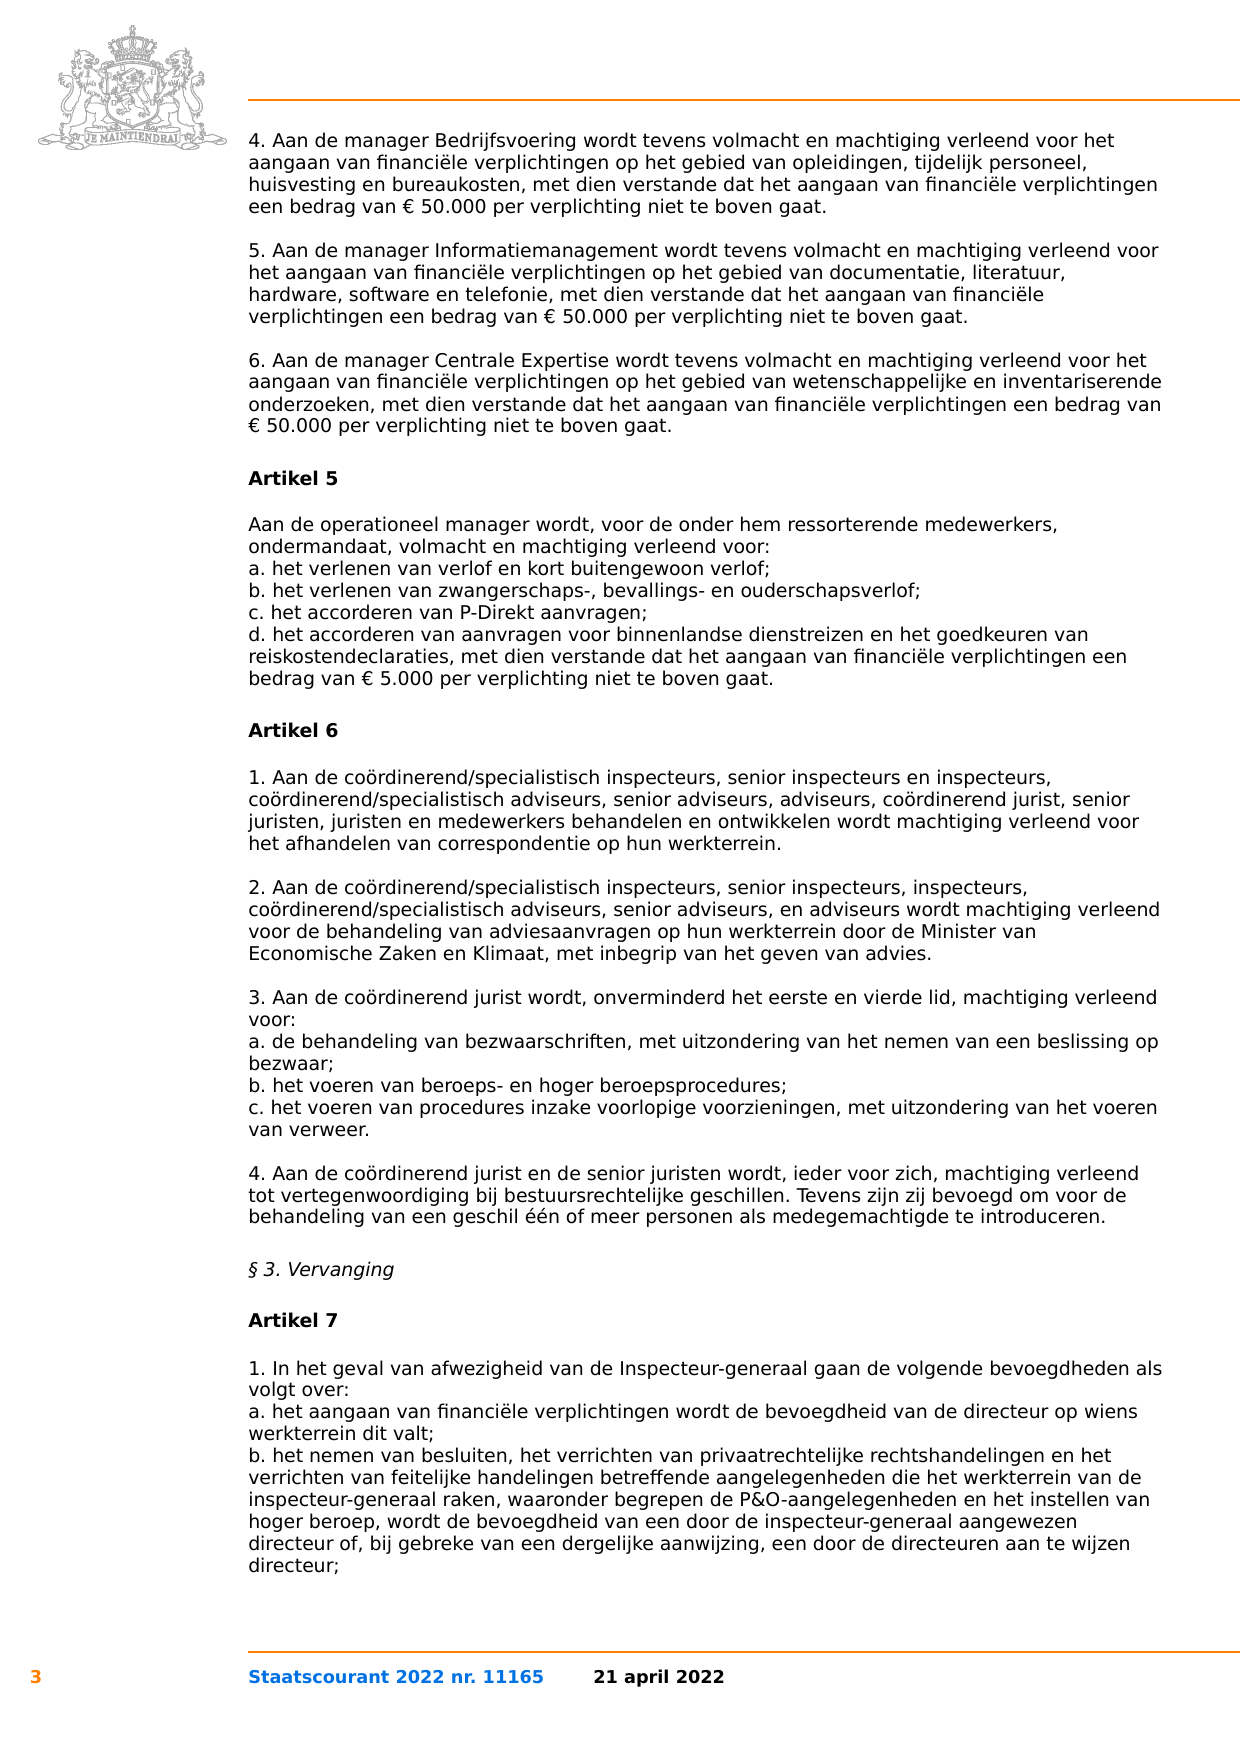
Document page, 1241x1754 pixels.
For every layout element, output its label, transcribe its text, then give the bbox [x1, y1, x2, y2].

text 1. Aan de coördinerend/specialistisch inspecteurs, senior inspecteurs en inspecteurs, coördinerend/specialistisch adviseurs, senior adviseurs, adviseurs, coördinerend jurist, senior juristen, juristen en medewerkers behandelen en ontwikkelen wordt machtiging verleend voor het afhandelen van correspondentie op hun werkterrein. [248, 767, 1163, 855]
picture [38, 25, 227, 150]
text Aan de operationeel manager wordt, voor de onder hem ressorterende medewerkers, ondermandaat, volmacht en machtiging verleend voor: [248, 514, 1163, 558]
text 2. Aan de coördinerend/specialistisch inspecteurs, senior inspecteurs, inspecteurs, coördinerend/specialistisch adviseurs, senior adviseurs, en adviseurs wordt machtiging verleend voor de behandeling van adviesaanvragen op hun werkterrein door de Minister van Economische Zaken en Klimaat, met inbegrip van het geven van advies. [248, 877, 1163, 965]
text b. het verlenen van zwangerschaps-, bevallings- en ouderschapsverlof; [248, 580, 1163, 602]
text 4. Aan de coördinerend jurist en de senior juristen wordt, ieder voor zich, machtiging verleend tot vertegenwoordiging bij bestuursrechtelijke geschillen. Tevens zijn zij bevoegd om voor de behandeling van een geschil één of meer personen als medegemachtigde te introduceren. [248, 1162, 1163, 1228]
text c. het accorderen van P-Direkt aanvragen; [248, 602, 1163, 624]
text d. het accorderen van aanvragen voor binnenlandse dienstreizen en het goedkeuren van reiskostendeclaraties, met dien verstande dat het aangaan van financiële verplichtingen een bedrag van € 5.000 per verplichting niet te boven gaat. [248, 624, 1163, 690]
subtitle Artikel 7 [248, 1310, 1163, 1332]
subtitle Artikel 6 [248, 720, 1163, 742]
text b. het nemen van besluiten, het verrichten van privaatrechtelijke rechtshandelingen en het verrichten van feitelijke handelingen betreffende aangelegenheden die het werkterrein van de inspecteur-generaal raken, waaronder begrepen de P&O-aangelegenheden en het instellen van hoger beroep, wordt de bevoegdheid van een door de inspecteur-generaal aangewezen directeur of, bij gebreke van een dergelijke aanwijzing, een door de directeuren aan te wijzen directeur; [248, 1445, 1163, 1577]
text 4. Aan de manager Bedrijfsvoering wordt tevens volmacht en machtiging verleend voor het aangaan van financiële verplichtingen op het gebied van opleidingen, tijdelijk personeel, huisvesting en bureaukosten, met dien verstande dat het aangaan van financiële verplichtingen een bedrag van € 50.000 per verplichting niet te boven gaat. [248, 130, 1163, 218]
text 5. Aan de manager Informatiemanagement wordt tevens volmacht en machtiging verleend voor het aangaan van financiële verplichtingen op het gebied van documentatie, literatuur, hardware, software en telefonie, met dien verstande dat het aangaan van financiële verplichtingen een bedrag van € 50.000 per verplichting niet te boven gaat. [248, 240, 1163, 328]
subtitle Artikel 5 [248, 467, 1163, 489]
text c. het voeren van procedures inzake voorlopige voorzieningen, met uitzondering van het voeren van verweer. [248, 1097, 1163, 1141]
text a. de behandeling van bezwaarschriften, met uitzondering van het nemen van een beslissing op bezwaar; [248, 1031, 1163, 1075]
text 1. In het geval van afwezigheid van de Inspecteur-generaal gaan de volgende bevoegdheden als volgt over: [248, 1357, 1163, 1401]
text a. het verlenen van verlof en kort buitengewoon verlof; [248, 558, 1163, 580]
text 6. Aan de manager Centrale Expertise wordt tevens volmacht en machtiging verleend voor het aangaan van financiële verplichtingen op het gebied van wetenschappelijke en inventariserende onderzoeken, met dien verstande dat het aangaan van financiële verplichtingen een bedrag van € 50.000 per verplichting niet te boven gaat. [248, 349, 1163, 437]
text a. het aangaan van financiële verplichtingen wordt de bevoegdheid van de directeur op wiens werkterrein dit valt; [248, 1401, 1163, 1445]
text 3. Aan de coördinerend jurist wordt, onverminderd het eerste en vierde lid, machtiging verleend voor: [248, 987, 1163, 1031]
subtitle § 3. Vervanging [248, 1258, 1163, 1280]
text b. het voeren van beroeps- en hoger beroepsprocedures; [248, 1075, 1163, 1097]
